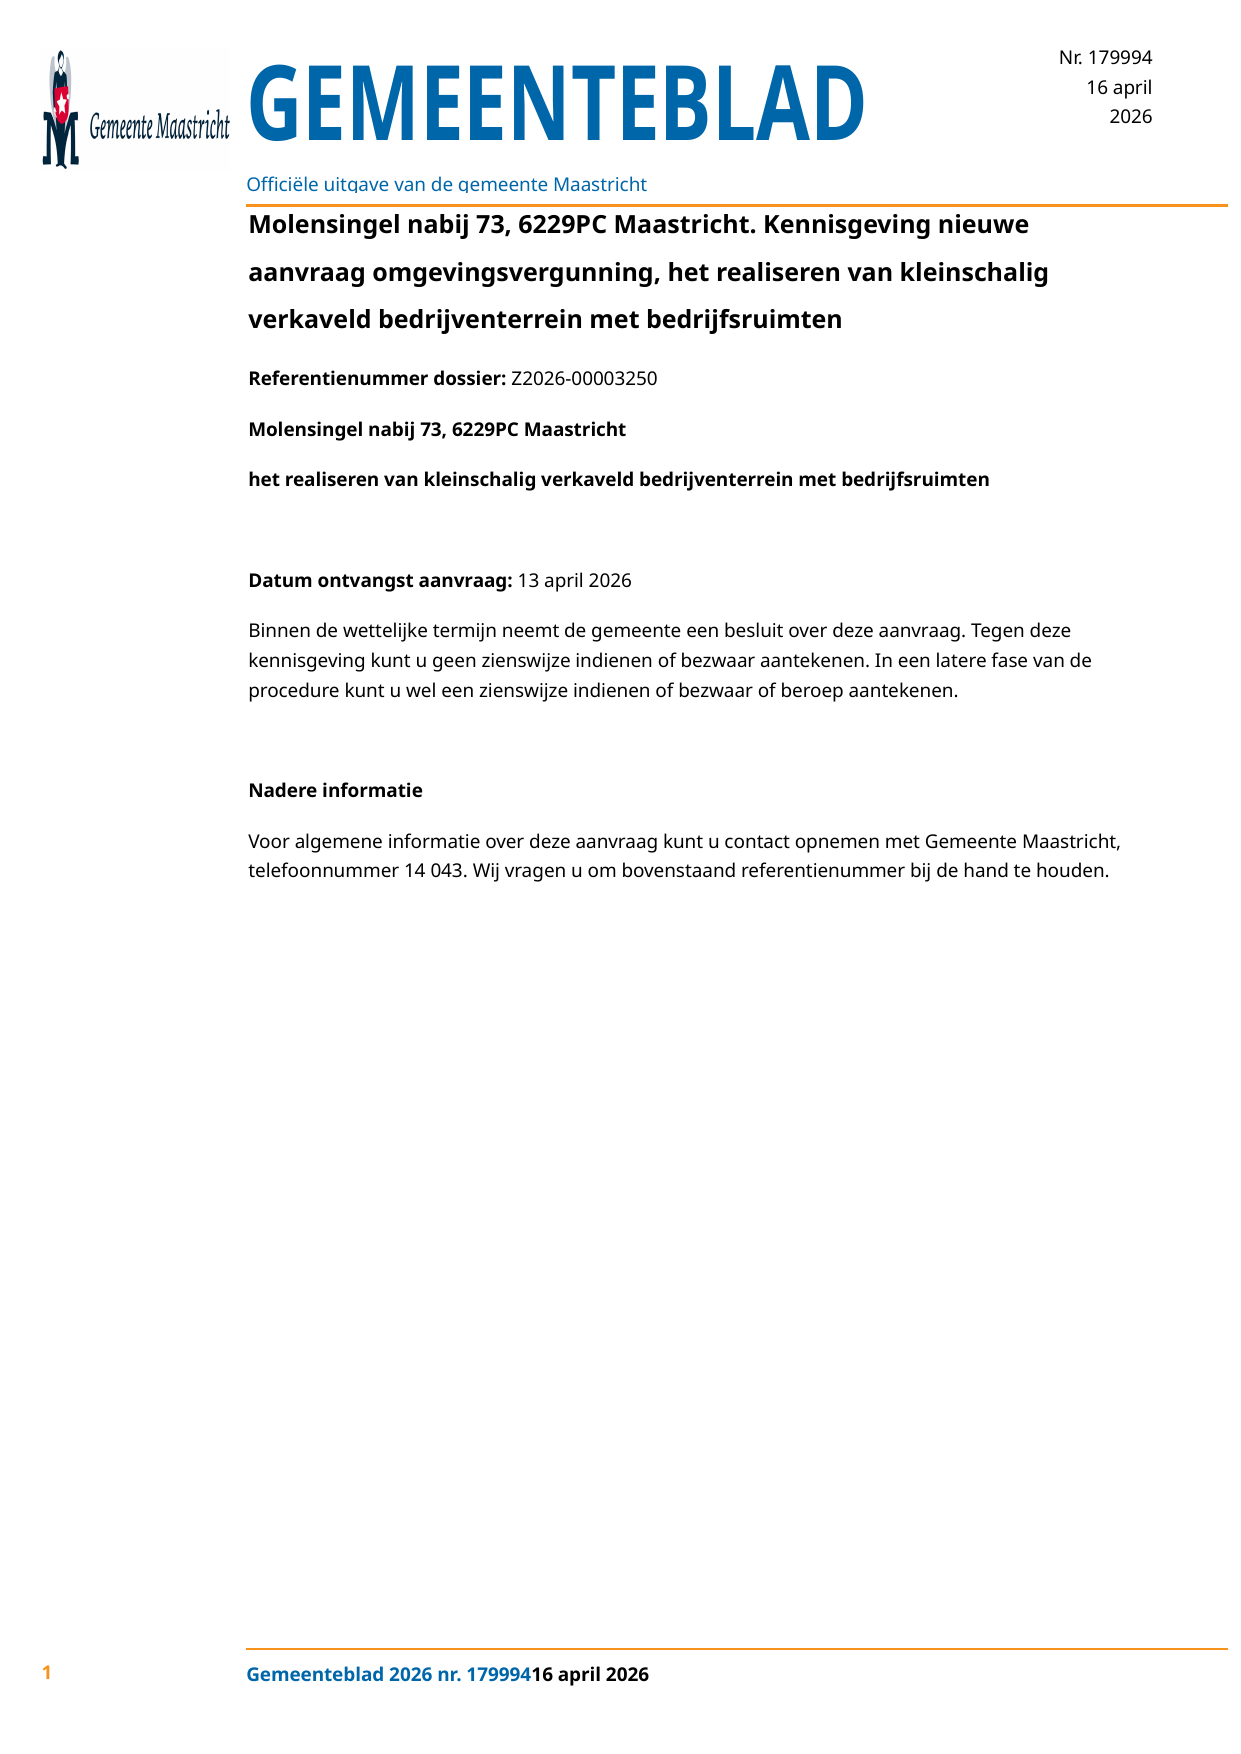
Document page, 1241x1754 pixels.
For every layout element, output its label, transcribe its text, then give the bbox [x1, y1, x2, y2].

text het realiseren van kleinschalig verkaveld bedrijventerrein met bedrijfsruimten [248, 466, 1152, 492]
text Nadere informatie [248, 778, 1152, 803]
text Molensingel nabij 73, 6229PC Maastricht. Kennisgeving nieuwe aanvraag omgevingsvergunning, het realiseren van kleinschalig verkaveld bedrijventerrein met bedrijfsruimten [248, 207, 1152, 336]
text Datum ontvangst aanvraag: 13 april 2026 [248, 567, 1152, 593]
picture [41, 47, 231, 172]
text Binnen de wettelijke termijn neemt de gemeente een besluit over deze aanvraag. Tegen deze kennisgeving kunt u geen zienswijze indienen of bezwaar aantekenen. In een latere fase van de procedure kunt u wel een zienswijze indienen of bezwaar of beroep aantekenen. [248, 618, 1152, 702]
text Voor algemene informatie over deze aanvraag kunt u contact opnemen met Gemeente Maastricht, telefoonnummer 14 043. Wij vragen u om bovenstaand referentienummer bij de hand te houden. [248, 828, 1152, 883]
text Molensingel nabij 73, 6229PC Maastricht [248, 416, 1152, 442]
text Referentienummer dossier: Z2026-00003250 [248, 366, 1152, 391]
